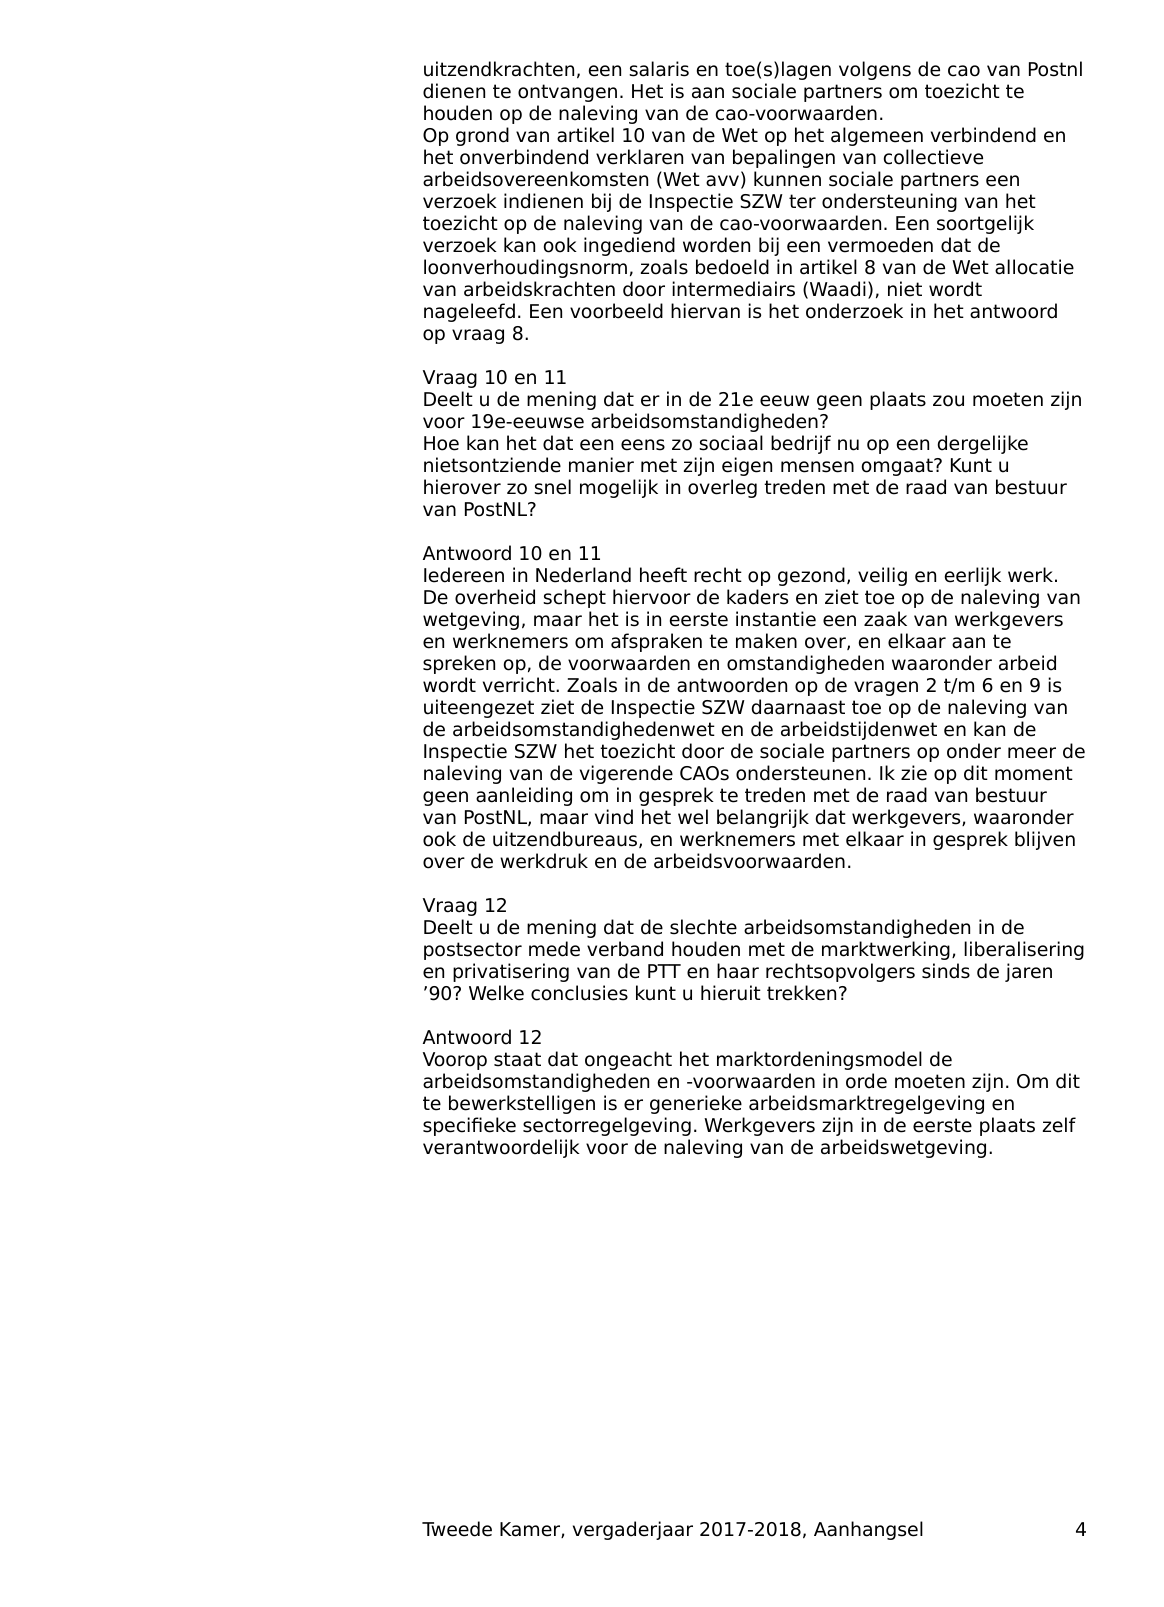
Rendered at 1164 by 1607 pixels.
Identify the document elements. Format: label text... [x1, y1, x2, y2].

text Antwoord 12 [422, 1027, 1087, 1049]
text Deelt u de mening dat de slechte arbeidsomstandigheden in de postsector mede verband houden met de marktwerking, liberalisering en privatisering van de PTT en haar rechtsopvolgers sinds de jaren ’90? Welke conclusies kunt u hieruit trekken? [422, 917, 1087, 1005]
text Vraag 12 [422, 895, 1087, 917]
text Vraag 10 en 11 [422, 367, 1087, 389]
text uitzendkrachten, een salaris en toe(s)lagen volgens de cao van Postnl dienen te ontvangen. Het is aan sociale partners om toezicht te houden op de naleving van de cao-voorwaarden. [422, 59, 1087, 125]
text Hoe kan het dat een eens zo sociaal bedrijf nu op een dergelijke nietsontziende manier met zijn eigen mensen omgaat? Kunt u hierover zo snel mogelijk in overleg treden met de raad van bestuur van PostNL? [422, 433, 1087, 521]
text Op grond van artikel 10 van de Wet op het algemeen verbindend en het onverbindend verklaren van bepalingen van collectieve arbeidsovereenkomsten (Wet avv) kunnen sociale partners een verzoek indienen bij de Inspectie SZW ter ondersteuning van het toezicht op de naleving van de cao-voorwaarden. Een soortgelijk verzoek kan ook ingediend worden bij een vermoeden dat de loonverhoudingsnorm, zoals bedoeld in artikel 8 van de Wet allocatie van arbeidskrachten door intermediairs (Waadi), niet wordt nageleefd. Een voorbeeld hiervan is het onderzoek in het antwoord op vraag 8. [422, 125, 1087, 345]
text Deelt u de mening dat er in de 21e eeuw geen plaats zou moeten zijn voor 19e-eeuwse arbeidsomstandigheden? [422, 389, 1087, 433]
text Iedereen in Nederland heeft recht op gezond, veilig en eerlijk werk. De overheid schept hiervoor de kaders en ziet toe op de naleving van wetgeving, maar het is in eerste instantie een zaak van werkgevers en werknemers om afspraken te maken over, en elkaar aan te spreken op, de voorwaarden en omstandigheden waaronder arbeid wordt verricht. Zoals in de antwoorden op de vragen 2 t/m 6 en 9 is uiteengezet ziet de Inspectie SZW daarnaast toe op de naleving van de arbeidsomstandighedenwet en de arbeidstijdenwet en kan de Inspectie SZW het toezicht door de sociale partners op onder meer de naleving van de vigerende CAOs ondersteunen. Ik zie op dit moment geen aanleiding om in gesprek te treden met de raad van bestuur van PostNL, maar vind het wel belangrijk dat werkgevers, waaronder ook de uitzendbureaus, en werknemers met elkaar in gesprek blijven over de werkdruk en de arbeidsvoorwaarden. [422, 565, 1087, 873]
text Voorop staat dat ongeacht het marktordeningsmodel de arbeidsomstandigheden en -voorwaarden in orde moeten zijn. Om dit te bewerkstelligen is er generieke arbeidsmarktregelgeving en specifieke sectorregelgeving. Werkgevers zijn in de eerste plaats zelf verantwoordelijk voor de naleving van de arbeidswetgeving. [422, 1049, 1087, 1159]
text Antwoord 10 en 11 [422, 543, 1087, 565]
